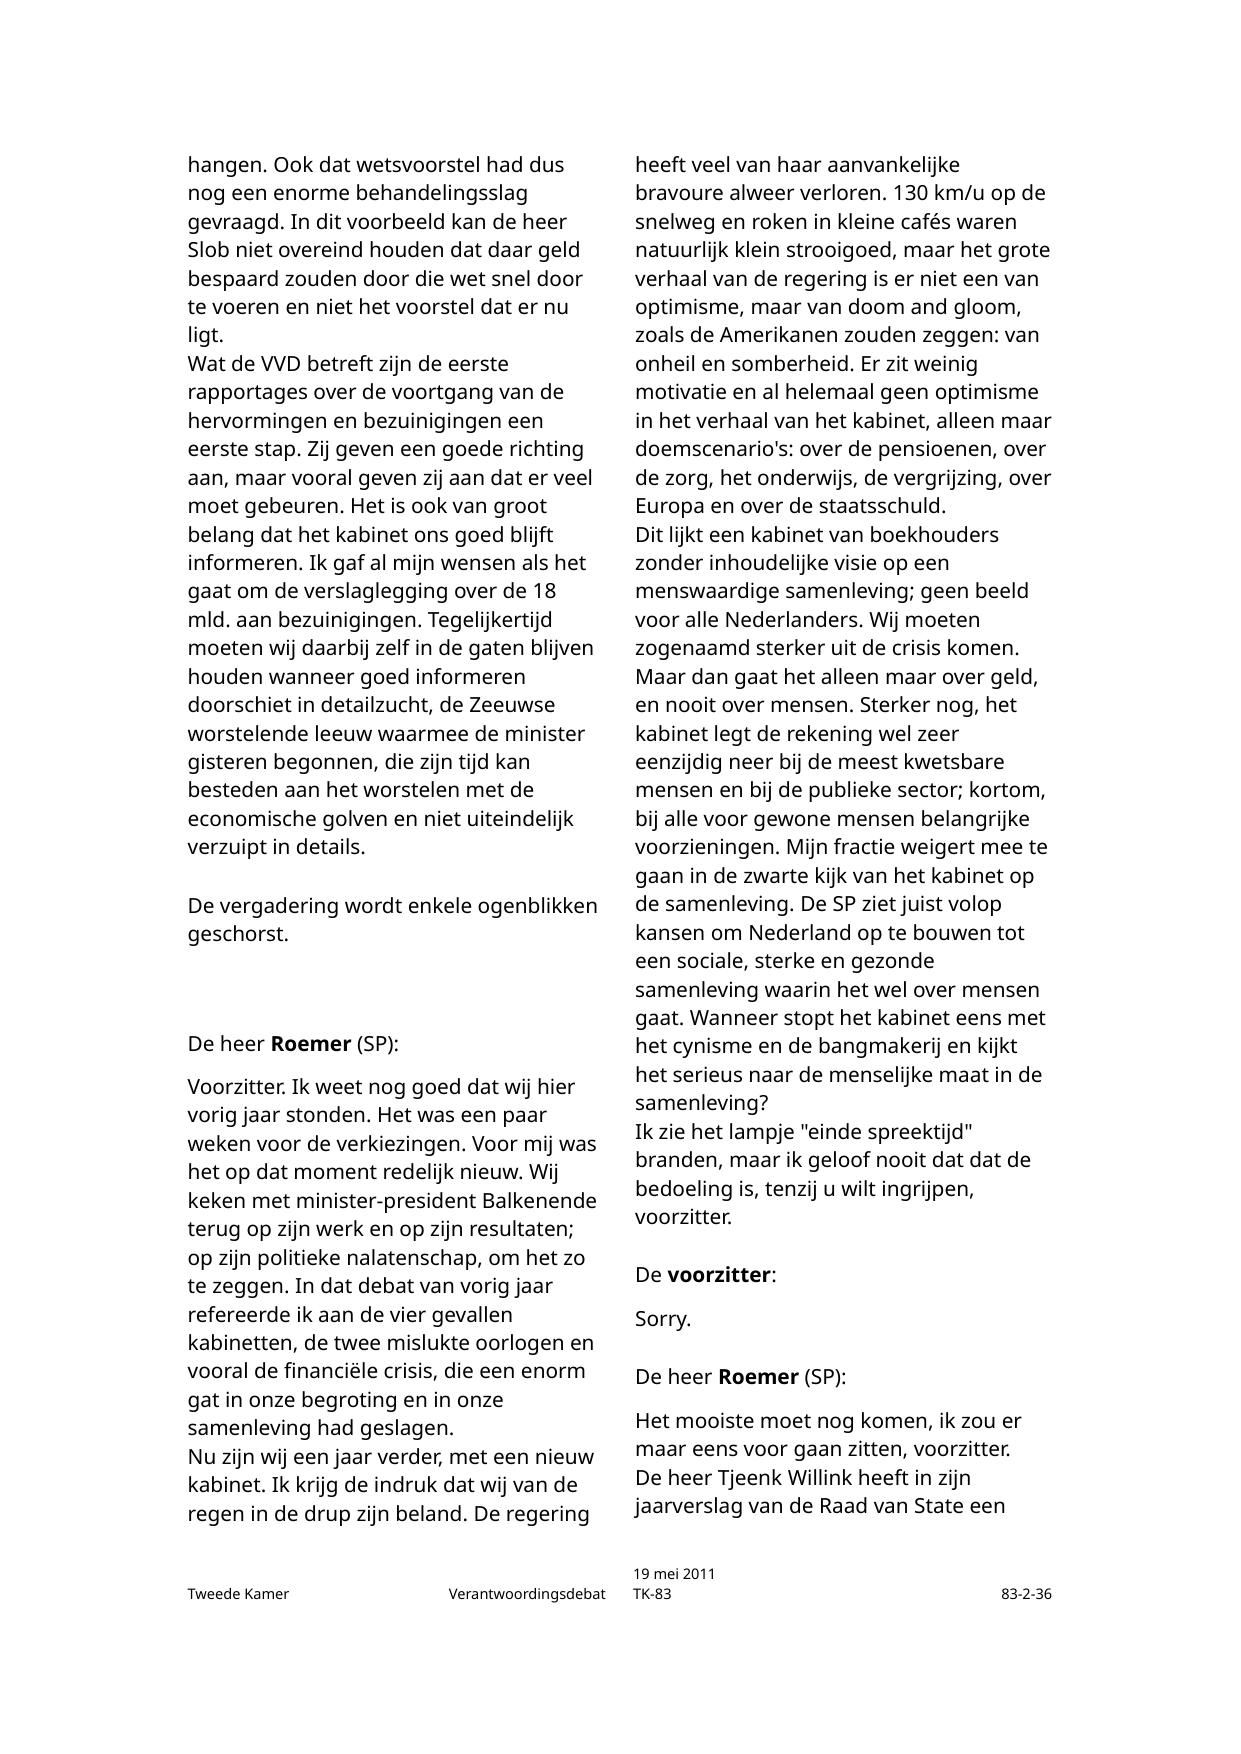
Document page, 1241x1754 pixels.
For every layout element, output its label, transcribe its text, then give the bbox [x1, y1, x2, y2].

text hangen. Ook dat wetsvoorstel had dus nog een enorme behandelingsslag gevraagd. In dit voorbeeld kan de heer Slob niet overeind houden dat daar geld bespaard zouden door die wet snel door te voeren en niet het voorstel dat er nu ligt. [187, 150, 605, 349]
text De voorzitter: [635, 1261, 1053, 1289]
text Nu zijn wij een jaar verder, met een nieuw kabinet. Ik krijg de indruk dat wij van de regen in de drup zijn beland. De regering [187, 1442, 605, 1527]
text Het mooiste moet nog komen, ik zou er maar eens voor gaan zitten, voorzitter. [635, 1406, 1053, 1463]
text De vergadering wordt enkele ogenblikken geschorst. [187, 891, 605, 948]
text De heer Tjeenk Willink heeft in zijn jaarverslag van de Raad van State een [635, 1463, 1053, 1520]
text heeft veel van haar aanvankelijke bravoure alweer verloren. 130 km/u op de snelweg en roken in kleine cafés waren natuurlijk klein strooigoed, maar het grote verhaal van de regering is er niet een van optimisme, maar van doom and gloom, zoals de Amerikanen zouden zeggen: van onheil en somberheid. Er zit weinig motivatie en al helemaal geen optimisme in het verhaal van het kabinet, alleen maar doemscenario's: over de pensioenen, over de zorg, het onderwijs, de vergrijzing, over Europa en over de staatsschuld. [635, 150, 1053, 520]
text De heer Roemer (SP): [635, 1362, 1053, 1391]
text De heer Roemer (SP): [187, 1029, 605, 1057]
text Dit lijkt een kabinet van boekhouders zonder inhoudelijke visie op een menswaardige samenleving; geen beeld voor alle Nederlanders. Wij moeten zogenaamd sterker uit de crisis komen. Maar dan gaat het alleen maar over geld, en nooit over mensen. Sterker nog, het kabinet legt de rekening wel zeer eenzijdig neer bij de meest kwetsbare mensen en bij de publieke sector; kortom, bij alle voor gewone mensen belangrijke voorzieningen. Mijn fractie weigert mee te gaan in de zwarte kijk van het kabinet op de samenleving. De SP ziet juist volop kansen om Nederland op te bouwen tot een sociale, sterke en gezonde samenleving waarin het wel over mensen gaat. Wanneer stopt het kabinet eens met het cynisme en de bangmakerij en kijkt het serieus naar de menselijke maat in de samenleving? [635, 520, 1053, 1117]
text Voorzitter. Ik weet nog goed dat wij hier vorig jaar stonden. Het was een paar weken voor de verkiezingen. Voor mij was het op dat moment redelijk nieuw. Wij keken met minister-president Balkenende terug op zijn werk en op zijn resultaten; op zijn politieke nalatenschap, om het zo te zeggen. In dat debat van vorig jaar refereerde ik aan de vier gevallen kabinetten, de twee mislukte oorlogen en vooral de financiële crisis, die een enorm gat in onze begroting en in onze samenleving had geslagen. [187, 1072, 605, 1442]
text Ik zie het lampje "einde spreektijd" branden, maar ik geloof nooit dat dat de bedoeling is, tenzij u wilt ingrijpen, voorzitter. [635, 1117, 1053, 1231]
text Sorry. [635, 1304, 1053, 1332]
text  [187, 978, 605, 1006]
text Wat de VVD betreft zijn de eerste rapportages over de voortgang van de hervormingen en bezuinigingen een eerste stap. Zij geven een goede richting aan, maar vooral geven zij aan dat er veel moet gebeuren. Het is ook van groot belang dat het kabinet ons goed blijft informeren. Ik gaf al mijn wensen als het gaat om de verslaglegging over de 18 mld. aan bezuinigingen. Tegelijkertijd moeten wij daarbij zelf in de gaten blijven houden wanneer goed informeren doorschiet in detailzucht, de Zeeuwse worstelende leeuw waarmee de minister gisteren begonnen, die zijn tijd kan besteden aan het worstelen met de economische golven en niet uiteindelijk verzuipt in details. [187, 349, 605, 861]
